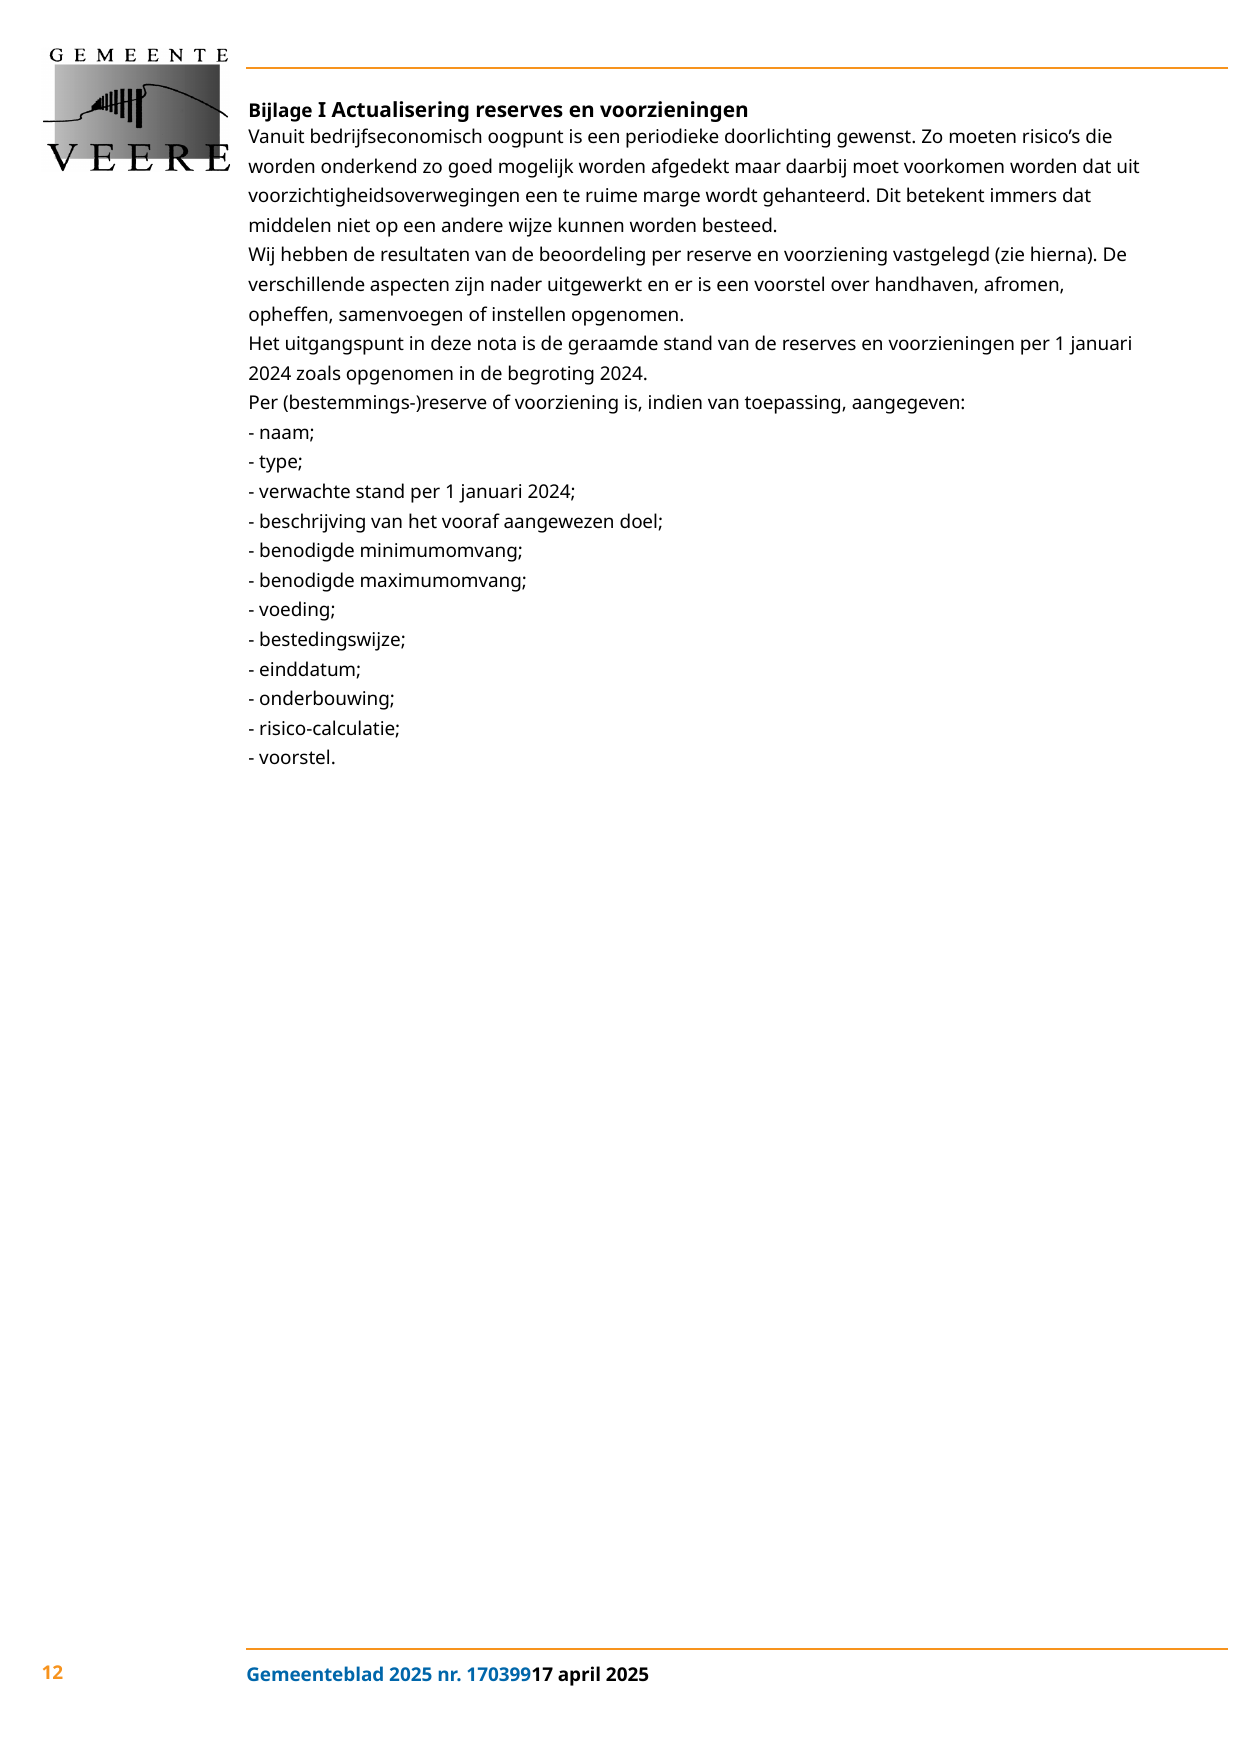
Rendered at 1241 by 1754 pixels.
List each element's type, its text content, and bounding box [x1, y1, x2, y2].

text - einddatum; [248, 656, 1152, 682]
text - voeding; [248, 597, 1152, 622]
text - voorstel. [248, 744, 1152, 770]
text - onderbouwing; [248, 685, 1152, 711]
text Bijlage I Actualisering reserves en voorzieningen [248, 95, 1152, 123]
text Wij hebben de resultaten van de beoordeling per reserve en voorziening vastgelegd (zie hierna). De verschillende aspecten zijn nader uitgewerkt en er is een voorstel over handhaven, afromen, opheffen, samenvoegen of instellen opgenomen. [248, 242, 1152, 327]
text - bestedingswijze; [248, 626, 1152, 652]
text - risico-calculatie; [248, 715, 1152, 741]
text - naam; [248, 419, 1152, 445]
text - benodigde maximumomvang; [248, 567, 1152, 593]
picture [41, 47, 231, 172]
text - verwachte stand per 1 januari 2024; [248, 478, 1152, 504]
text - benodigde minimumomvang; [248, 537, 1152, 563]
text Per (bestemmings-)reserve of voorziening is, indien van toepassing, aangegeven: [248, 389, 1152, 415]
text Vanuit bedrijfseconomisch oogpunt is een periodieke doorlichting gewenst. Zo moeten risico’s die worden onderkend zo goed mogelijk worden afgedekt maar daarbij moet voorkomen worden dat uit voorzichtigheidsoverwegingen een te ruime marge wordt gehanteerd. Dit betekent immers dat middelen niet op een andere wijze kunnen worden besteed. [248, 123, 1152, 238]
text - type; [248, 449, 1152, 474]
text Het uitgangspunt in deze nota is de geraamde stand van de reserves en voorzieningen per 1 januari 2024 zoals opgenomen in de begroting 2024. [248, 330, 1152, 386]
text - beschrijving van het vooraf aangewezen doel; [248, 508, 1152, 534]
